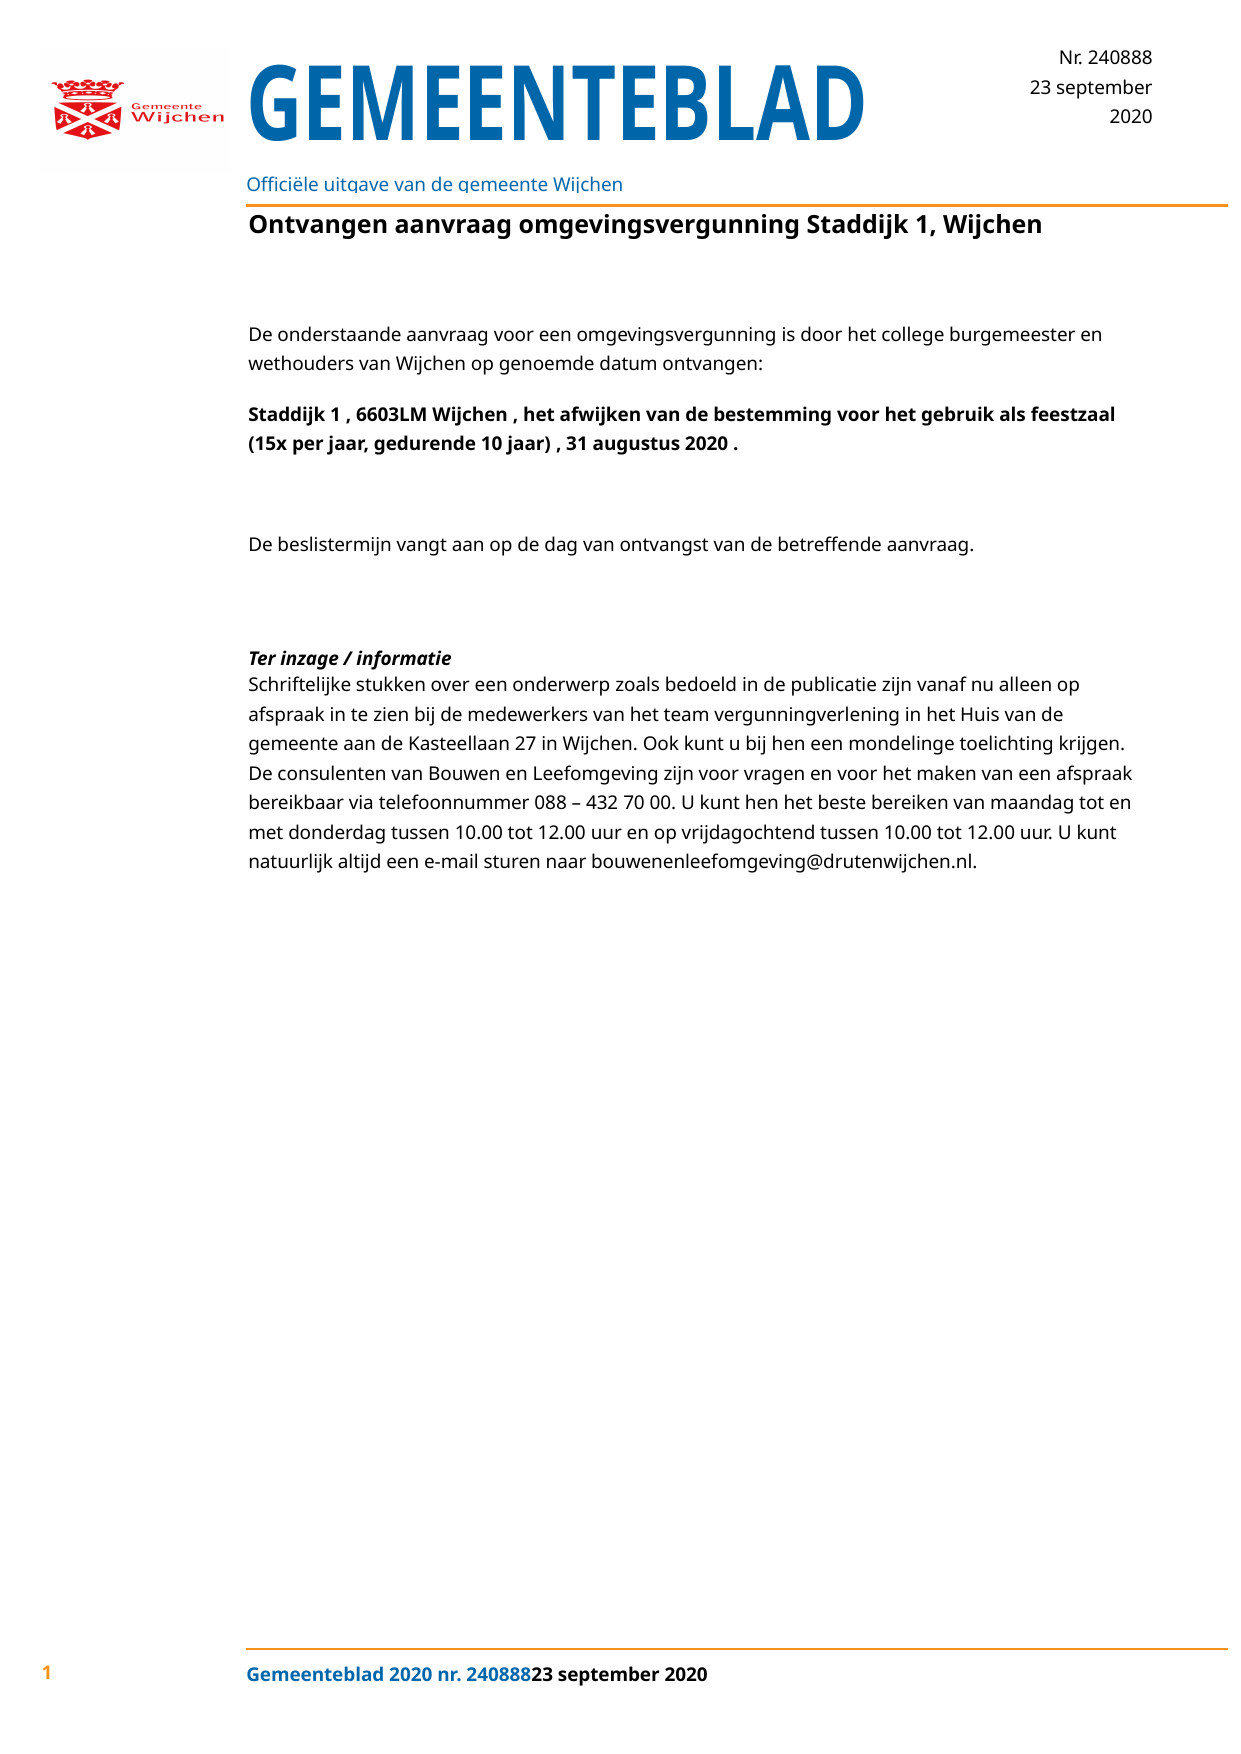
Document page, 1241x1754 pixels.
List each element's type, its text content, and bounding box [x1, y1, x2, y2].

text De beslistermijn vangt aan op de dag van ontvangst van de betreffende aanvraag. [248, 531, 1152, 557]
text De onderstaande aanvraag voor een omgevingsvergunning is door het college burgemeester en wethouders van Wijchen op genoemde datum ontvangen: [248, 321, 1152, 376]
text Ontvangen aanvraag omgevingsvergunning Staddijk 1, Wijchen [248, 207, 1152, 241]
text Schriftelijke stukken over een onderwerp zoals bedoeld in de publicatie zijn vanaf nu alleen op afspraak in te zien bij de medewerkers van het team vergunningverlening in het Huis van de gemeente aan de Kasteellaan 27 in Wijchen. Ook kunt u bij hen een mondelinge toelichting krijgen. De consulenten van Bouwen en Leefomgeving zijn voor vragen en voor het maken van een afspraak bereikbaar via telefoonnummer 088 – 432 70 00. U kunt hen het beste bereiken van maandag tot en met donderdag tussen 10.00 tot 12.00 uur en op vrijdagochtend tussen 10.00 tot 12.00 uur. U kunt natuurlijk altijd een e-mail sturen naar bouwenenleefomgeving@drutenwijchen.nl. [248, 671, 1152, 874]
picture [41, 47, 231, 172]
text Staddijk 1 , 6603LM Wijchen , het afwijken van de bestemming voor het gebruik als feestzaal (15x per jaar, gedurende 10 jaar) , 31 augustus 2020 . [248, 401, 1152, 456]
text Ter inzage / informatie [248, 646, 1152, 671]
